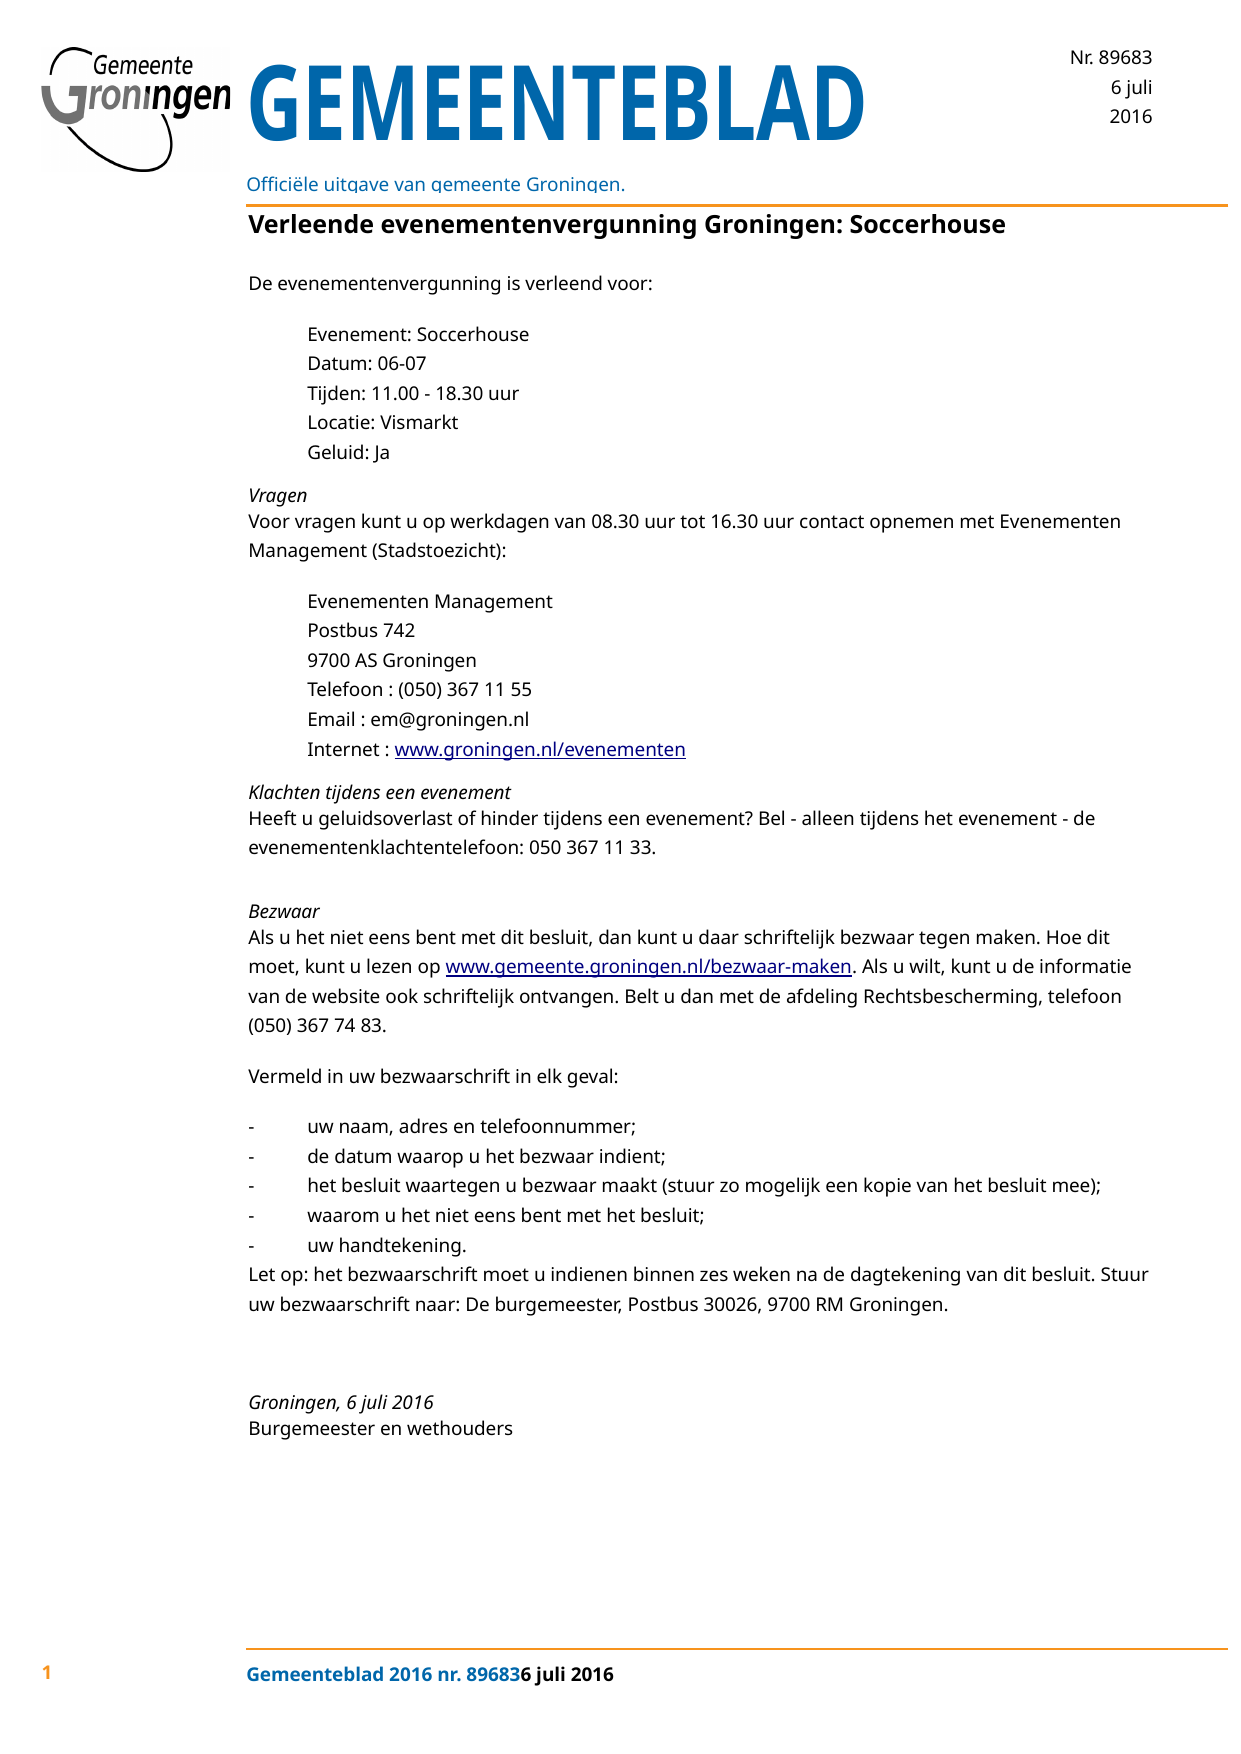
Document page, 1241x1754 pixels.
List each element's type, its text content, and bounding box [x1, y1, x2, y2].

text Als u het niet eens bent met dit besluit, dan kunt u daar schriftelijk bezwaar tegen maken. Hoe dit moet, kunt u lezen op www.gemeente.groningen.nl/bezwaar-maken. Als u wilt, kunt u de informatie van de website ook schriftelijk ontvangen. Belt u dan met de afdeling Rechtsbescherming, telefoon (050) 367 74 83. [248, 924, 1152, 1038]
list uw handtekening. [248, 1232, 1152, 1258]
list Email : em@groningen.nl [248, 706, 1152, 732]
list uw naam, adres en telefoonnummer; [248, 1113, 1152, 1139]
list het besluit waartegen u bezwaar maakt (stuur zo mogelijk een kopie van het besluit mee); [248, 1173, 1152, 1198]
text Groningen, 6 juli 2016 [248, 1389, 1152, 1415]
text Klachten tijdens een evenement [248, 779, 1152, 805]
list Evenement: Soccerhouse [248, 321, 1152, 346]
text Vermeld in uw bezwaarschrift in elk geval: [248, 1063, 1152, 1089]
list Internet : www.groningen.nl/evenementen [248, 736, 1152, 762]
text Vragen [248, 482, 1152, 508]
list Datum: 06-07 [248, 350, 1152, 376]
text Verleende evenementenvergunning Groningen: Soccerhouse [248, 207, 1152, 241]
list Geluid: Ja [248, 439, 1152, 465]
text Heeft u geluidsoverlast of hinder tijdens een evenement? Bel - alleen tijdens het evenement - de evenementenklachtentelefoon: 050 367 11 33. [248, 805, 1152, 860]
list waarom u het niet eens bent met het besluit; [248, 1202, 1152, 1228]
list Telefoon : (050) 367 11 55 [248, 677, 1152, 702]
list Evenementen Management [248, 588, 1152, 614]
text Burgemeester en wethouders [248, 1415, 1152, 1441]
text De evenementenvergunning is verleend voor: [248, 270, 1152, 296]
list 9700 AS Groningen [248, 647, 1152, 673]
text Voor vragen kunt u op werkdagen van 08.30 uur tot 16.30 uur contact opnemen met Evenementen Management (Stadstoezicht): [248, 508, 1152, 563]
picture [41, 47, 231, 172]
list Locatie: Vismarkt [248, 409, 1152, 435]
text Let op: het bezwaarschrift moet u indienen binnen zes weken na de dagtekening van dit besluit. Stuur uw bezwaarschrift naar: De burgemeester, Postbus 30026, 9700 RM Groningen. [248, 1261, 1152, 1317]
list Postbus 742 [248, 617, 1152, 643]
list Tijden: 11.00 - 18.30 uur [248, 380, 1152, 406]
text Bezwaar [248, 898, 1152, 924]
list de datum waarop u het bezwaar indient; [248, 1143, 1152, 1169]
